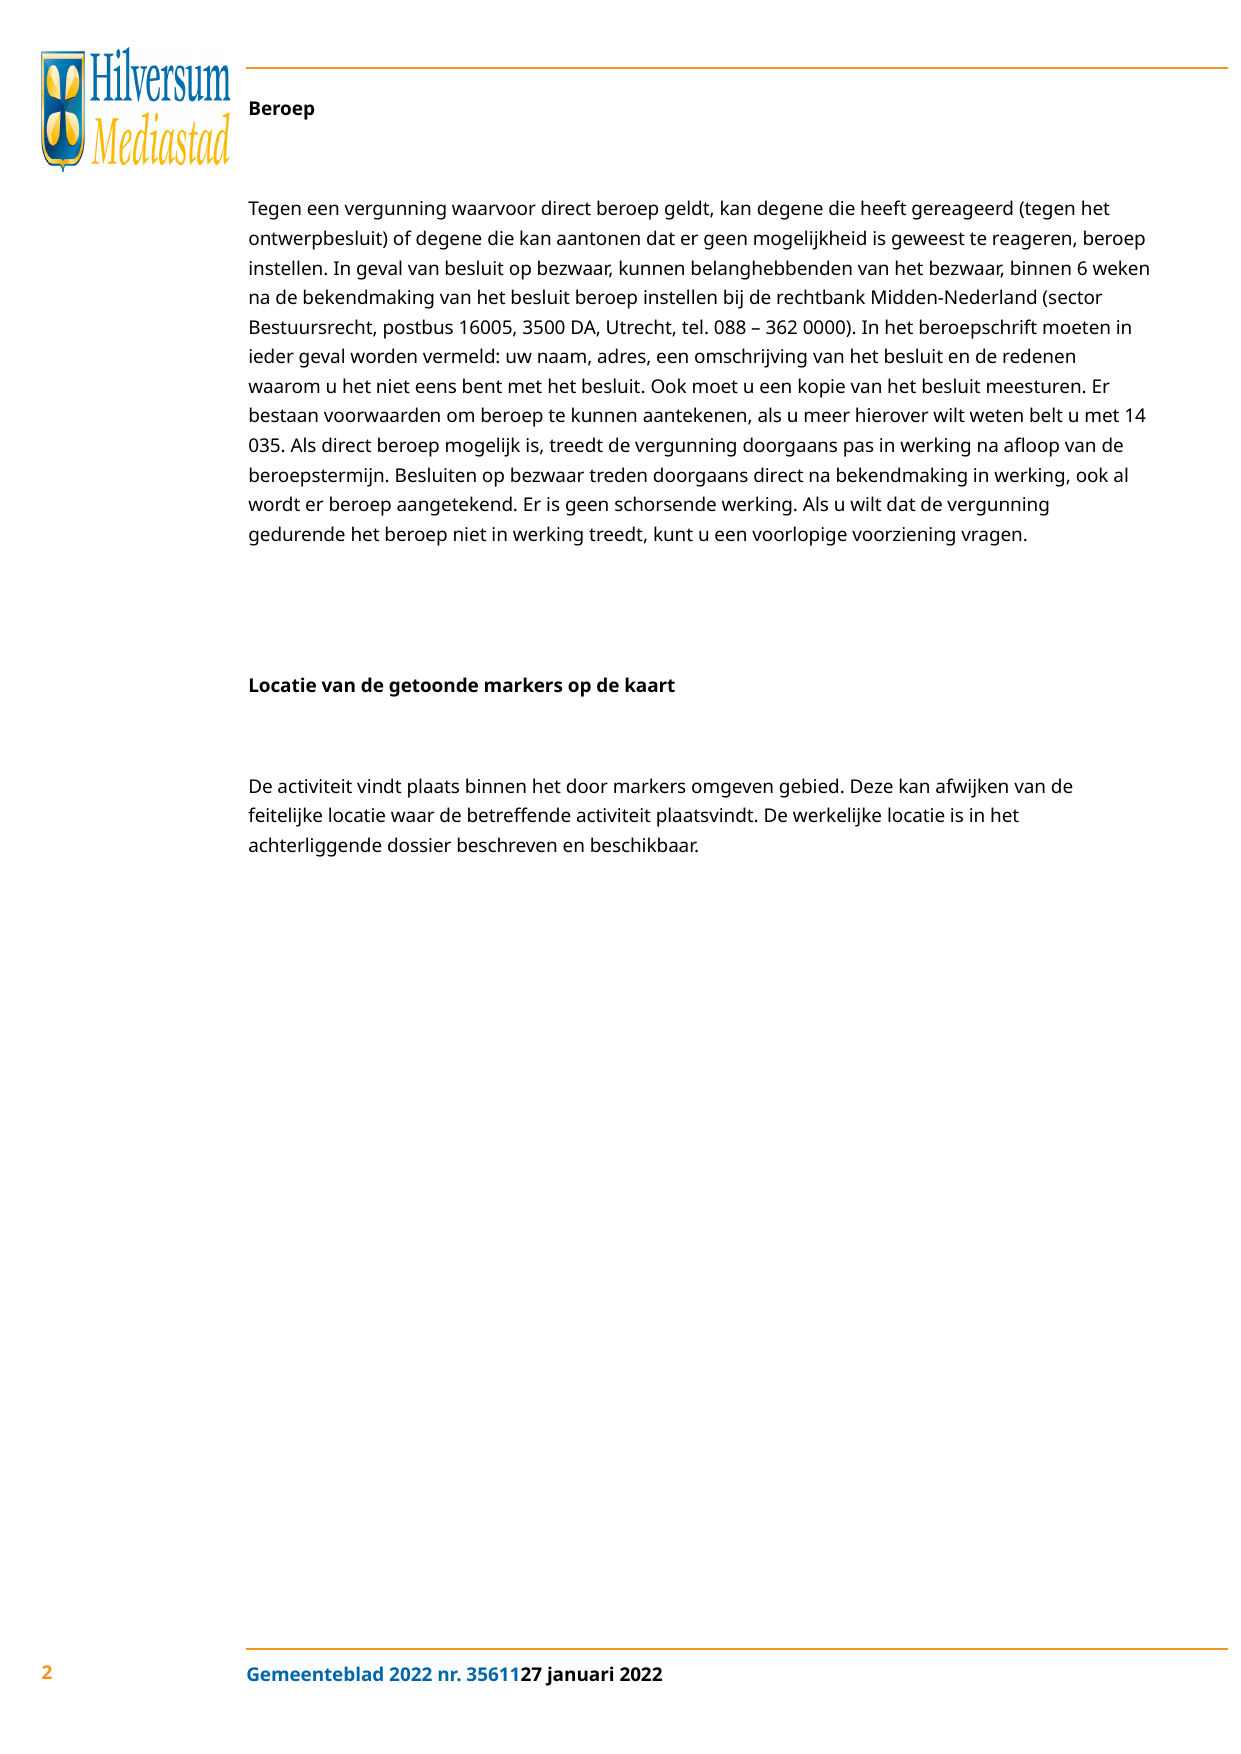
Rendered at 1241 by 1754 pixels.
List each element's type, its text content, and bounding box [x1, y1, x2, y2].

text Locatie van de getoonde markers op de kaart [248, 672, 1152, 698]
text Tegen een vergunning waarvoor direct beroep geldt, kan degene die heeft gereageerd (tegen het ontwerpbesluit) of degene die kan aantonen dat er geen mogelijkheid is geweest te reageren, beroep instellen. In geval van besluit op bezwaar, kunnen belanghebbenden van het bezwaar, binnen 6 weken na de bekendmaking van het besluit beroep instellen bij de rechtbank Midden-Nederland (sector Bestuursrecht, postbus 16005, 3500 DA, Utrecht, tel. 088 – 362 0000). In het beroepschrift moeten in ieder geval worden vermeld: uw naam, adres, een omschrijving van het besluit en de redenen waarom u het niet eens bent met het besluit. Ook moet u een kopie van het besluit meesturen. Er bestaan voorwaarden om beroep te kunnen aantekenen, als u meer hierover wilt weten belt u met 14 035. Als direct beroep mogelijk is, treedt de vergunning doorgaans pas in werking na afloop van de beroepstermijn. Besluiten op bezwaar treden doorgaans direct na bekendmaking in werking, ook al wordt er beroep aangetekend. Er is geen schorsende werking. Als u wilt dat de vergunning gedurende het beroep niet in werking treedt, kunt u een voorlopige voorziening vragen. [248, 196, 1152, 547]
picture [41, 47, 231, 172]
text De activiteit vindt plaats binnen het door markers omgeven gebied. Deze kan afwijken van de feitelijke locatie waar de betreffende activiteit plaatsvindt. De werkelijke locatie is in het achterliggende dossier beschreven en beschikbaar. [248, 773, 1152, 858]
text Beroep [248, 95, 1152, 121]
